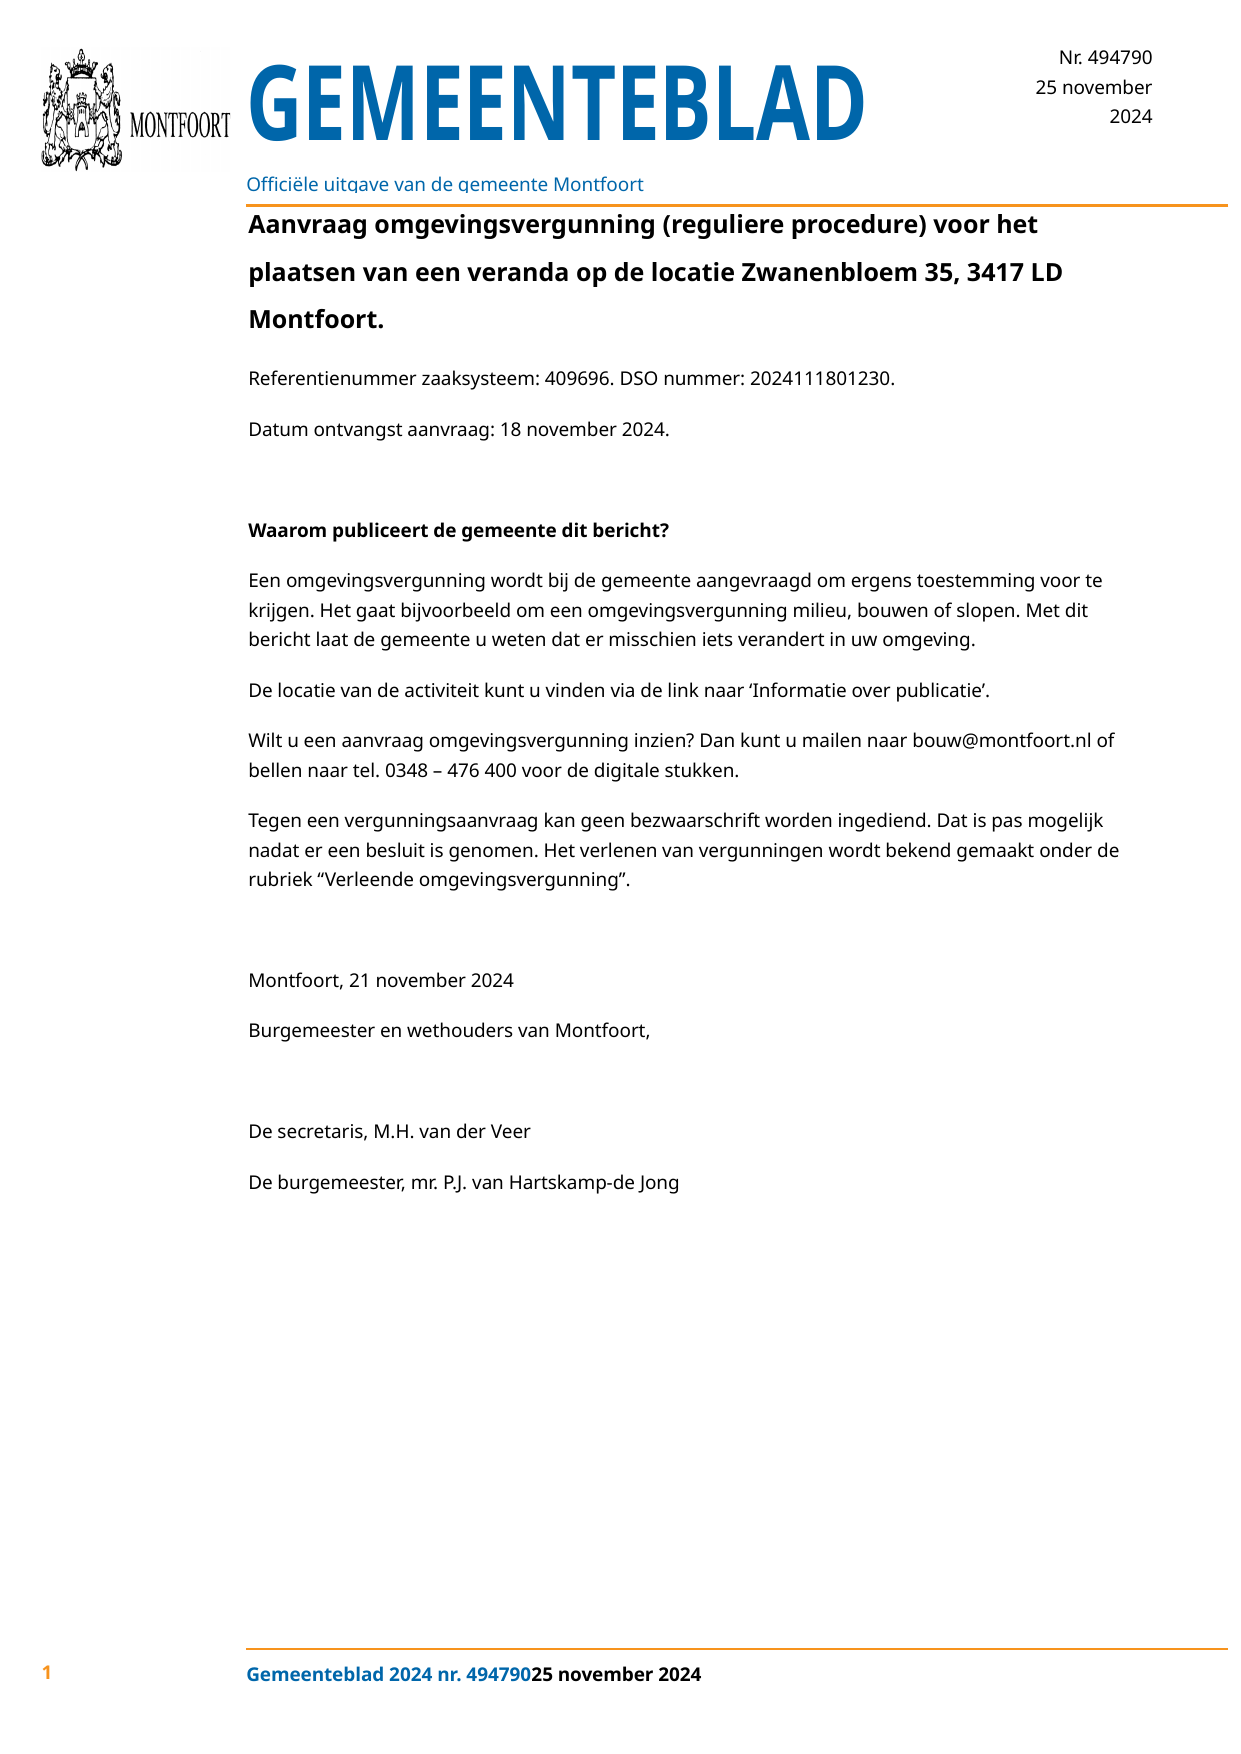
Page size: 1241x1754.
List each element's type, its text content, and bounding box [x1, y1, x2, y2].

text De locatie van de activiteit kunt u vinden via de link naar ‘Informatie over publicatie’. [248, 677, 1152, 702]
text Wilt u een aanvraag omgevingsvergunning inzien? Dan kunt u mailen naar bouw@montfoort.nl of bellen naar tel. 0348 – 476 400 voor de digitale stukken. [248, 727, 1152, 782]
text Datum ontvangst aanvraag: 18 november 2024. [248, 416, 1152, 442]
text Aanvraag omgevingsvergunning (reguliere procedure) voor het plaatsen van een veranda op de locatie Zwanenbloem 35, 3417 LD Montfoort. [248, 207, 1152, 336]
text Tegen een vergunningsaanvraag kan geen bezwaarschrift worden ingediend. Dat is pas mogelijk nadat er een besluit is genomen. Het verlenen van vergunningen wordt bekend gemaakt onder de rubriek “Verleende omgevingsvergunning”. [248, 807, 1152, 892]
text Waarom publiceert de gemeente dit bericht? [248, 517, 1152, 542]
text De secretaris, M.H. van der Veer [248, 1118, 1152, 1144]
picture [41, 47, 231, 172]
text Referentienummer zaaksysteem: 409696. DSO nummer: 2024111801230. [248, 366, 1152, 391]
text Burgemeester en wethouders van Montfoort, [248, 1018, 1152, 1043]
text De burgemeester, mr. P.J. van Hartskamp-de Jong [248, 1169, 1152, 1194]
text Een omgevingsvergunning wordt bij de gemeente aangevraagd om ergens toestemming voor te krijgen. Het gaat bijvoorbeeld om een omgevingsvergunning milieu, bouwen of slopen. Met dit bericht laat de gemeente u weten dat er misschien iets verandert in uw omgeving. [248, 567, 1152, 652]
text Montfoort, 21 november 2024 [248, 967, 1152, 993]
